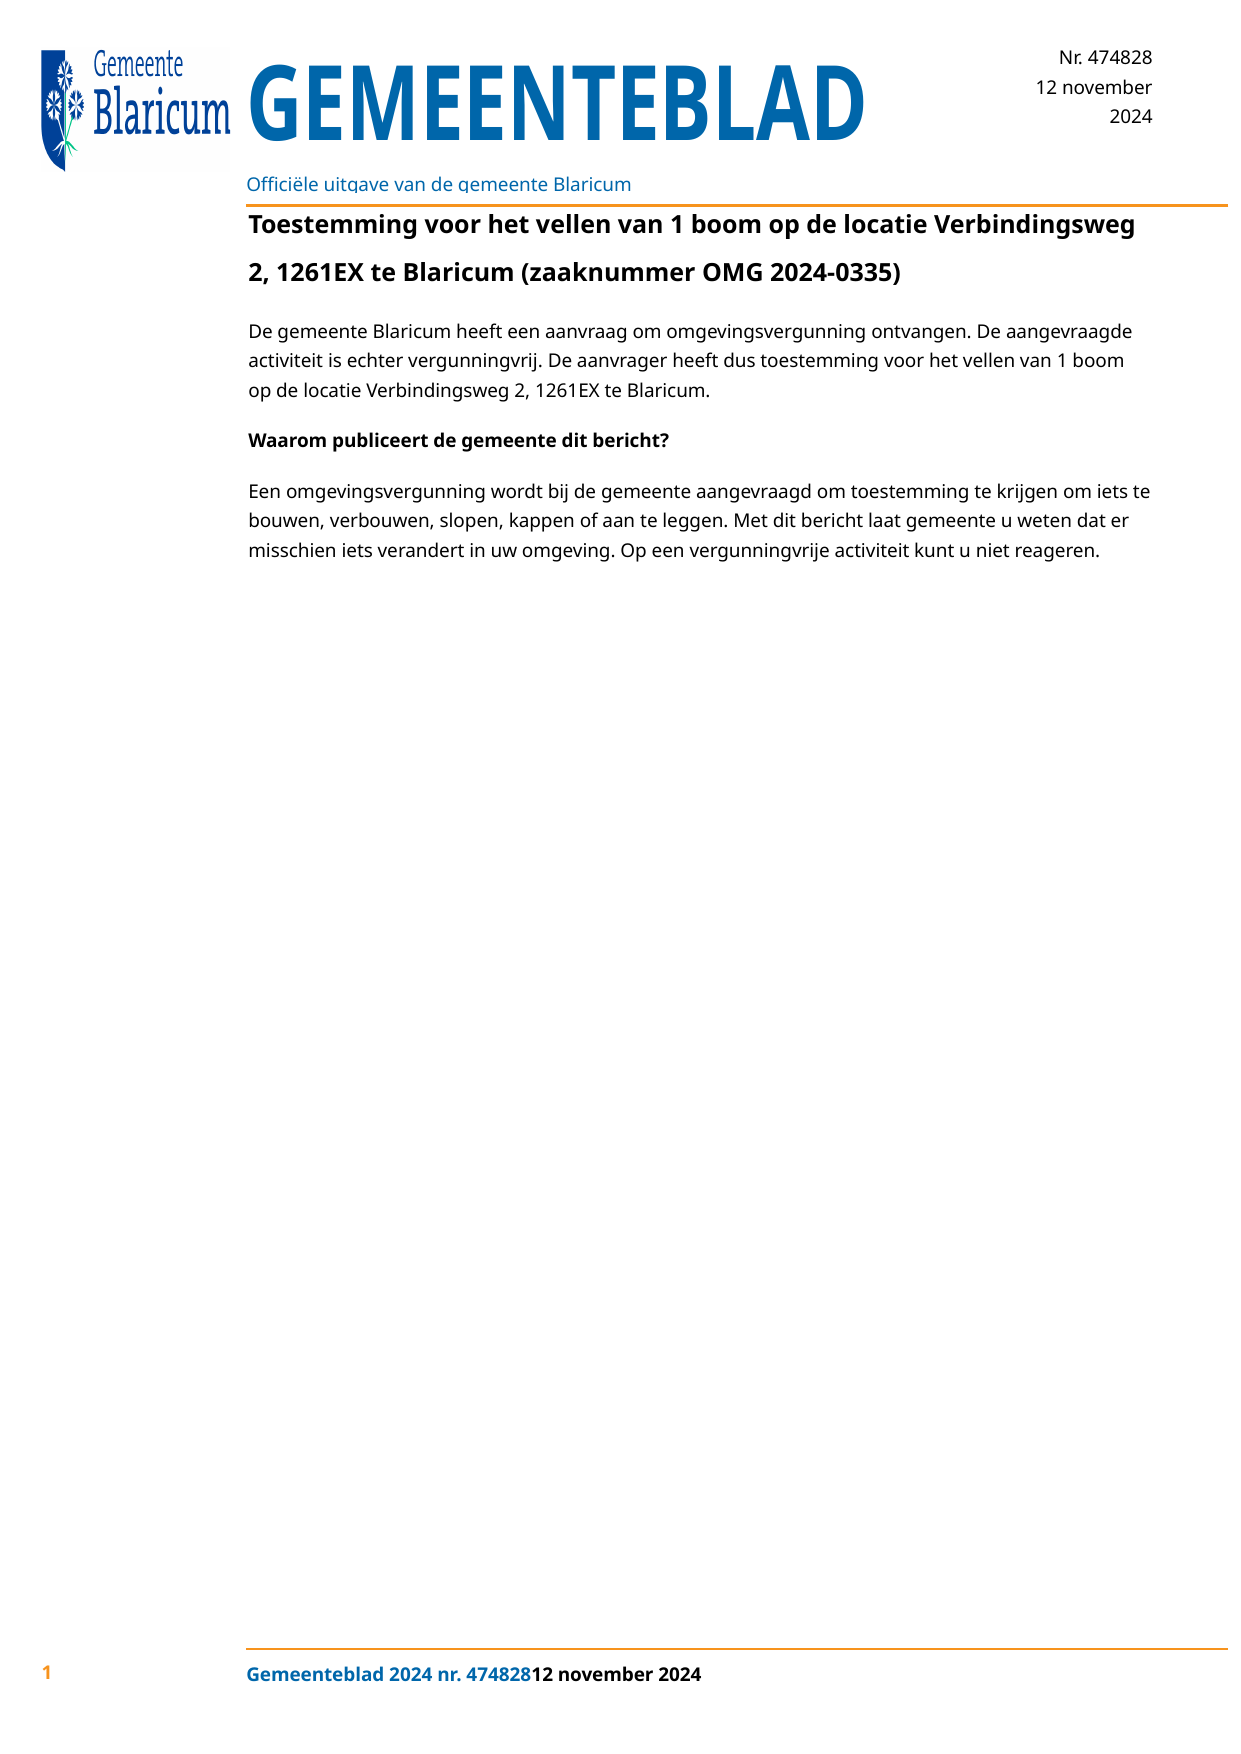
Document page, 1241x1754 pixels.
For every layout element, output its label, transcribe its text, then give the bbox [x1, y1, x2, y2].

picture [41, 47, 231, 172]
text Een omgevingsvergunning wordt bij de gemeente aangevraagd om toestemming te krijgen om iets te bouwen, verbouwen, slopen, kappen of aan te leggen. Met dit bericht laat gemeente u weten dat er misschien iets verandert in uw omgeving. Op een vergunningvrije activiteit kunt u niet reageren. [248, 478, 1152, 563]
text De gemeente Blaricum heeft een aanvraag om omgevingsvergunning ontvangen. De aangevraagde activiteit is echter vergunningvrij. De aanvrager heeft dus toestemming voor het vellen van 1 boom op de locatie Verbindingsweg 2, 1261EX te Blaricum. [248, 318, 1152, 403]
text Toestemming voor het vellen van 1 boom op de locatie Verbindingsweg 2, 1261EX te Blaricum (zaaknummer OMG 2024-0335) [248, 207, 1152, 288]
text Waarom publiceert de gemeente dit bericht? [248, 427, 1152, 453]
